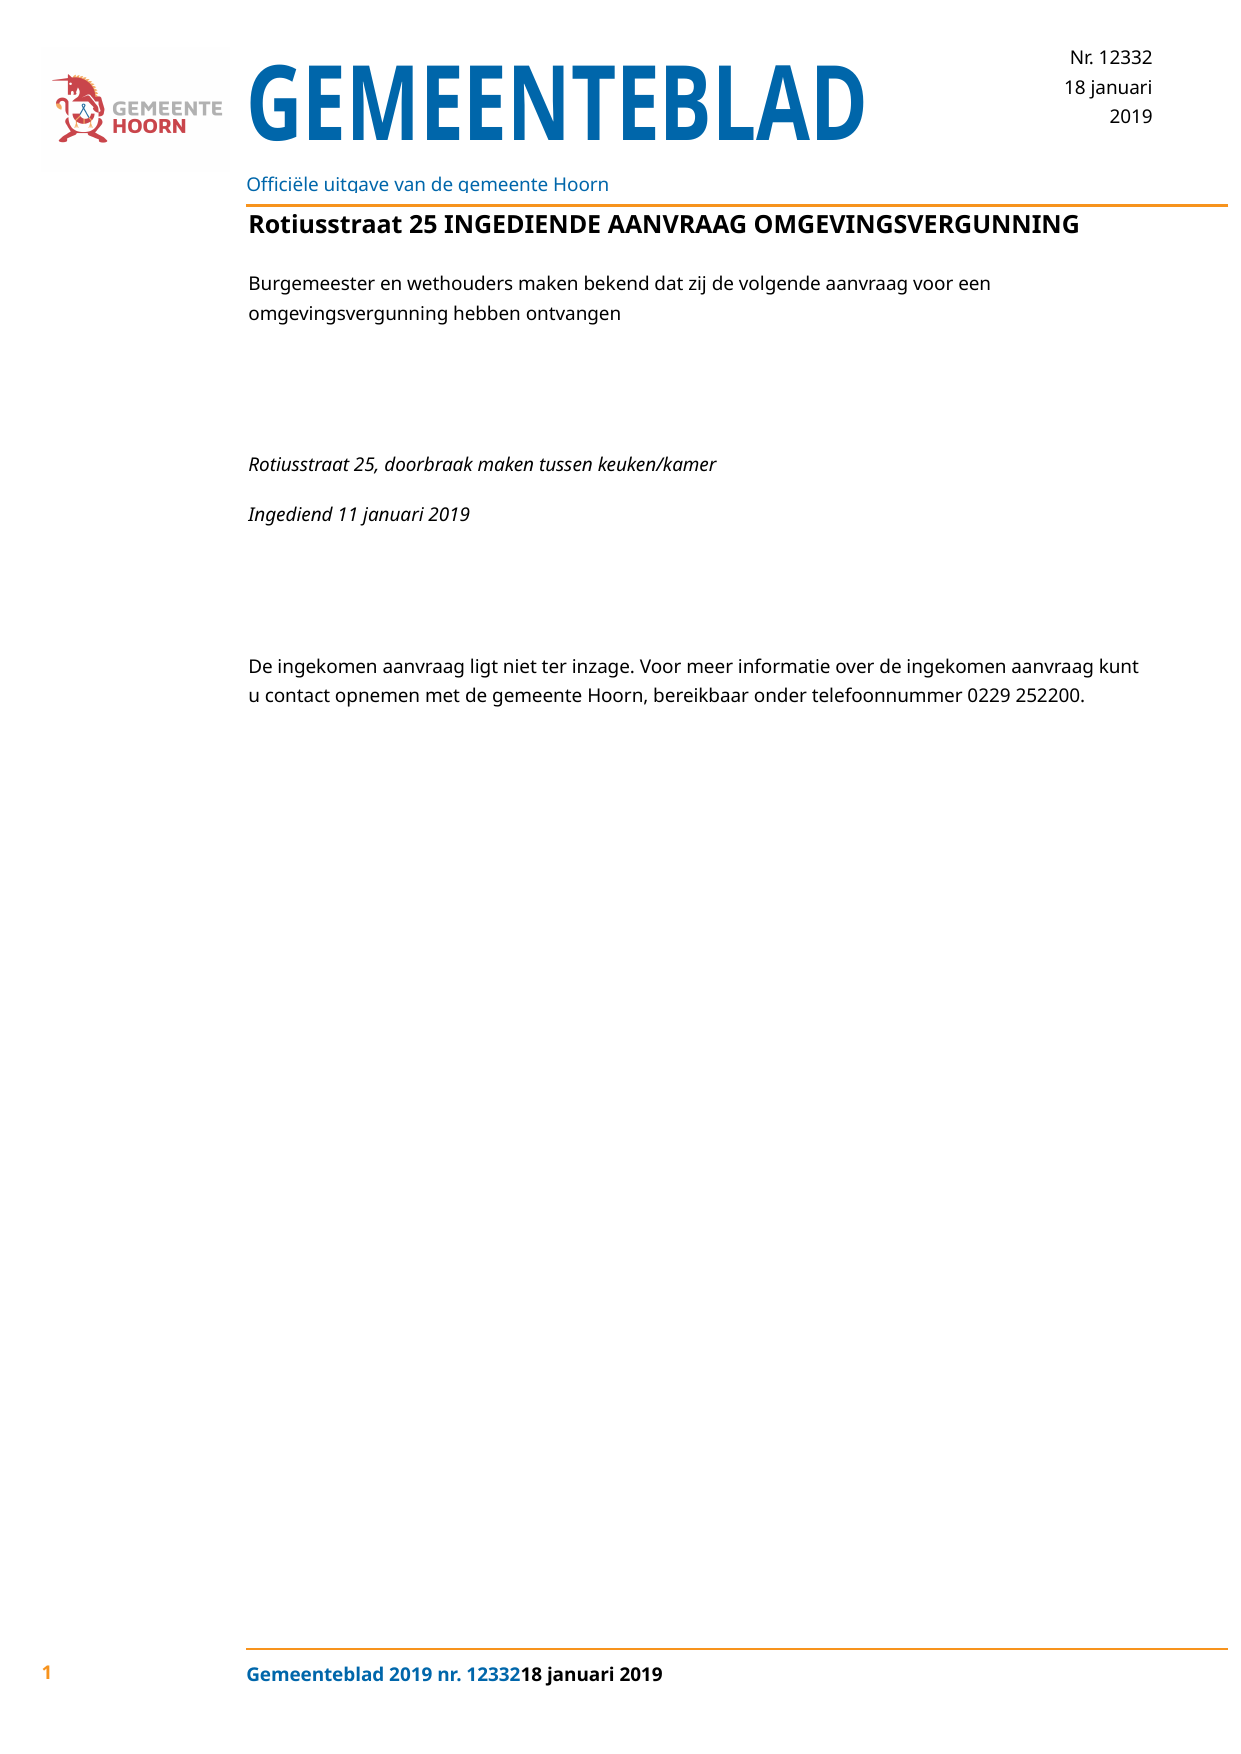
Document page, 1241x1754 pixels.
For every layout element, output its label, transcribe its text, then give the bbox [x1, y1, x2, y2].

text De ingekomen aanvraag ligt niet ter inzage. Voor meer informatie over de ingekomen aanvraag kunt u contact opnemen met de gemeente Hoorn, bereikbaar onder telefoonnummer 0229 252200. [248, 653, 1152, 708]
text Ingediend 11 januari 2019 [248, 502, 1152, 527]
text Rotiusstraat 25 INGEDIENDE AANVRAAG OMGEVINGSVERGUNNING [248, 207, 1152, 241]
text Rotiusstraat 25, doorbraak maken tussen keuken/kamer [248, 451, 1152, 477]
text Burgemeester en wethouders maken bekend dat zij de volgende aanvraag voor een omgevingsvergunning hebben ontvangen [248, 270, 1152, 326]
picture [41, 47, 231, 172]
